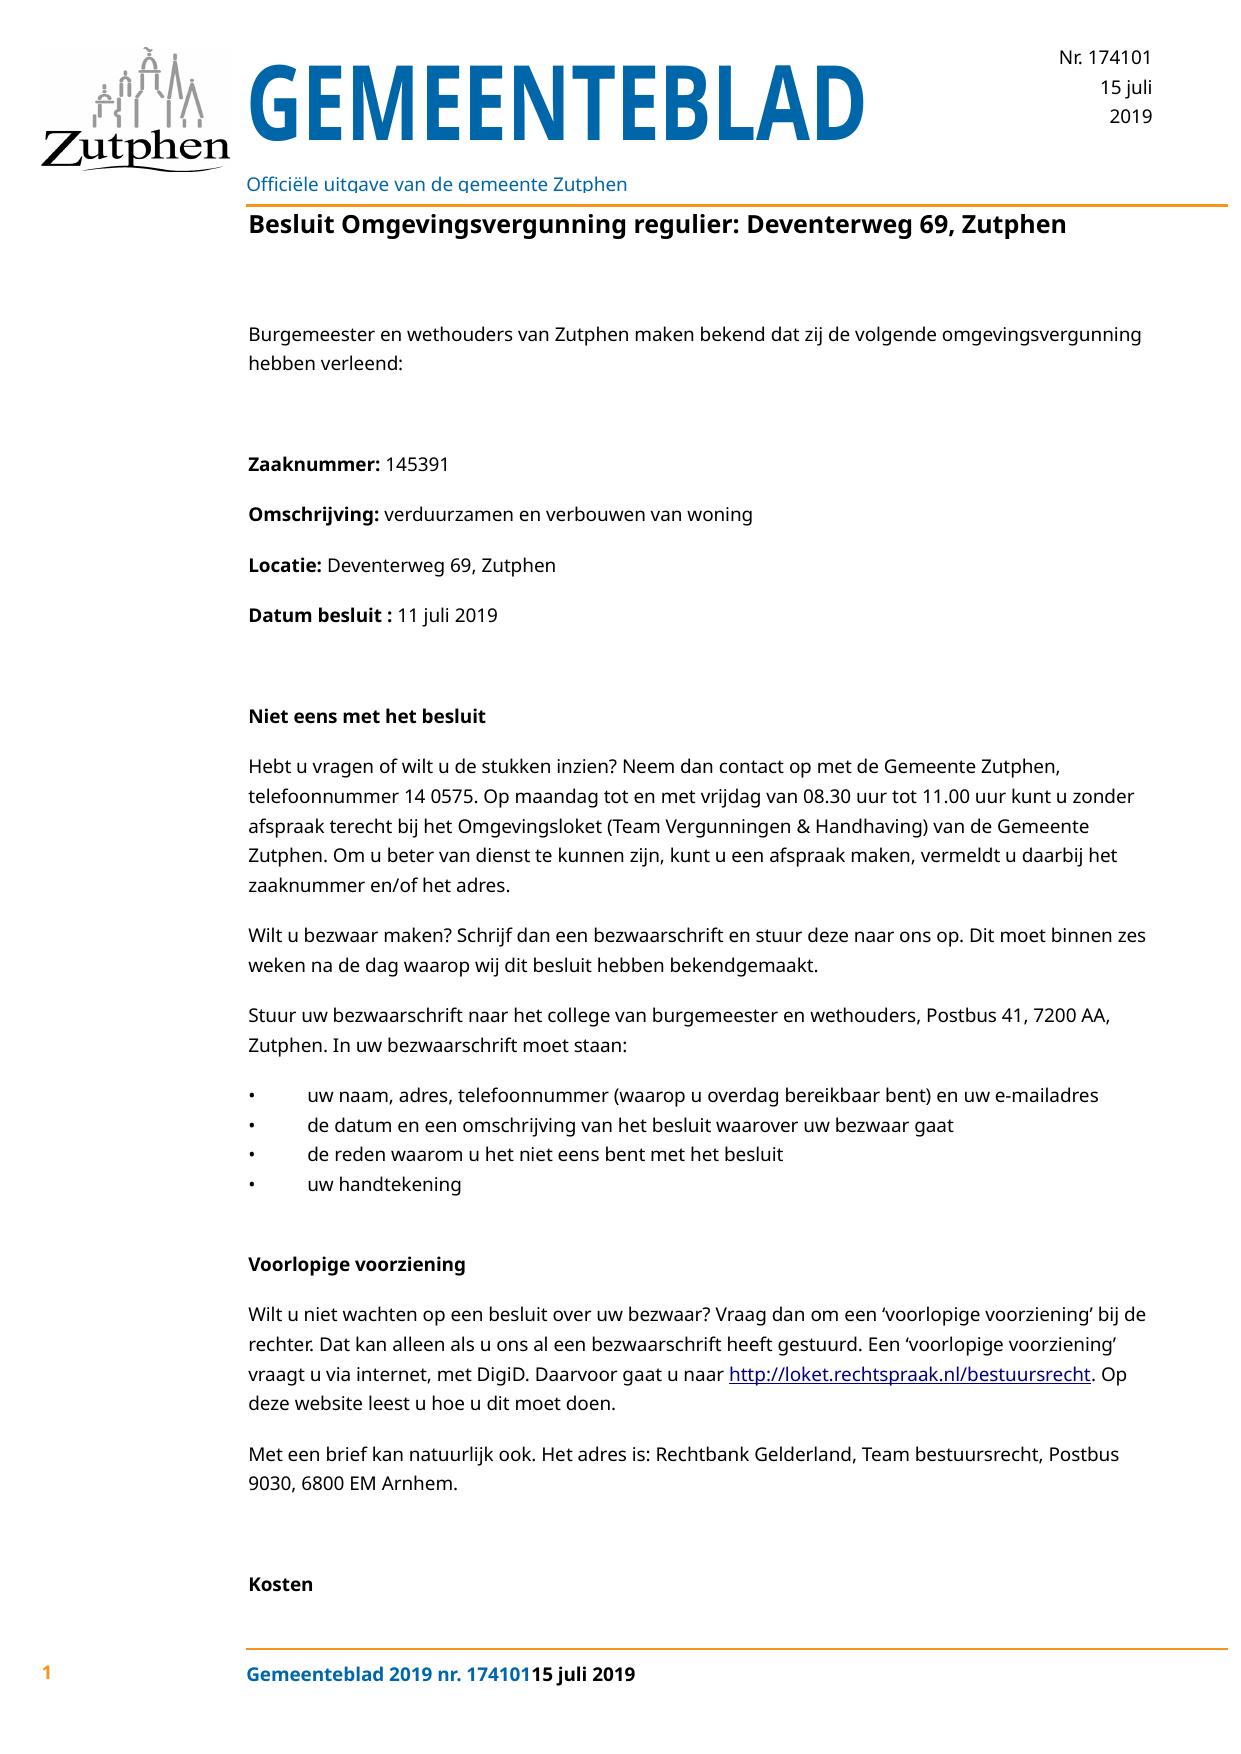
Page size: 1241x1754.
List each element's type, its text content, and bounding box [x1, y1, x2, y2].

text Wilt u bezwaar maken? Schrijf dan een bezwaarschrift en stuur deze naar ons op. Dit moet binnen zes weken na de dag waarop wij dit besluit hebben bekendgemaakt. [248, 922, 1152, 978]
text Omschrijving: verduurzamen en verbouwen van woning [248, 502, 1152, 527]
text Met een brief kan natuurlijk ook. Het adres is: Rechtbank Gelderland, Team bestuursrecht, Postbus 9030, 6800 EM Arnhem. [248, 1441, 1152, 1496]
picture [41, 47, 231, 172]
text Voorlopige voorziening [248, 1251, 1152, 1277]
text Wilt u niet wachten op een besluit over uw bezwaar? Vraag dan om een ‘voorlopige voorziening’ bij de rechter. Dat kan alleen als u ons al een bezwaarschrift heeft gestuurd. Een ‘voorlopige voorziening’ vraagt u via internet, met DigiD. Daarvoor gaat u naar http://loket.rechtspraak.nl/bestuursrecht. Op deze website leest u hoe u dit moet doen. [248, 1302, 1152, 1416]
text Hebt u vragen of wilt u de stukken inzien? Neem dan contact op met de Gemeente Zutphen, telefoonnummer 14 0575. Op maandag tot en met vrijdag van 08.30 uur tot 11.00 uur kunt u zonder afspraak terecht bij het Omgevingsloket (Team Vergunningen & Handhaving) van de Gemeente Zutphen. Om u beter van dienst te kunnen zijn, kunt u een afspraak maken, vermeldt u daarbij het zaaknummer en/of het adres. [248, 754, 1152, 898]
text Zaaknummer: 145391 [248, 451, 1152, 477]
text Locatie: Deventerweg 69, Zutphen [248, 552, 1152, 578]
list uw naam, adres, telefoonnummer (waarop u overdag bereikbaar bent) en uw e-mailadres [248, 1082, 1152, 1108]
text Stuur uw bezwaarschrift naar het college van burgemeester en wethouders, Postbus 41, 7200 AA, Zutphen. In uw bezwaarschrift moet staan: [248, 1002, 1152, 1058]
list uw handtekening [248, 1171, 1152, 1197]
text Burgemeester en wethouders van Zutphen maken bekend dat zij de volgende omgevingsvergunning hebben verleend: [248, 321, 1152, 376]
text Datum besluit : 11 juli 2019 [248, 602, 1152, 628]
list de reden waarom u het niet eens bent met het besluit [248, 1142, 1152, 1167]
text Besluit Omgevingsvergunning regulier: Deventerweg 69, Zutphen [248, 207, 1152, 241]
text Niet eens met het besluit [248, 703, 1152, 729]
text Kosten [248, 1571, 1152, 1597]
list de datum en een omschrijving van het besluit waarover uw bezwaar gaat [248, 1112, 1152, 1138]
